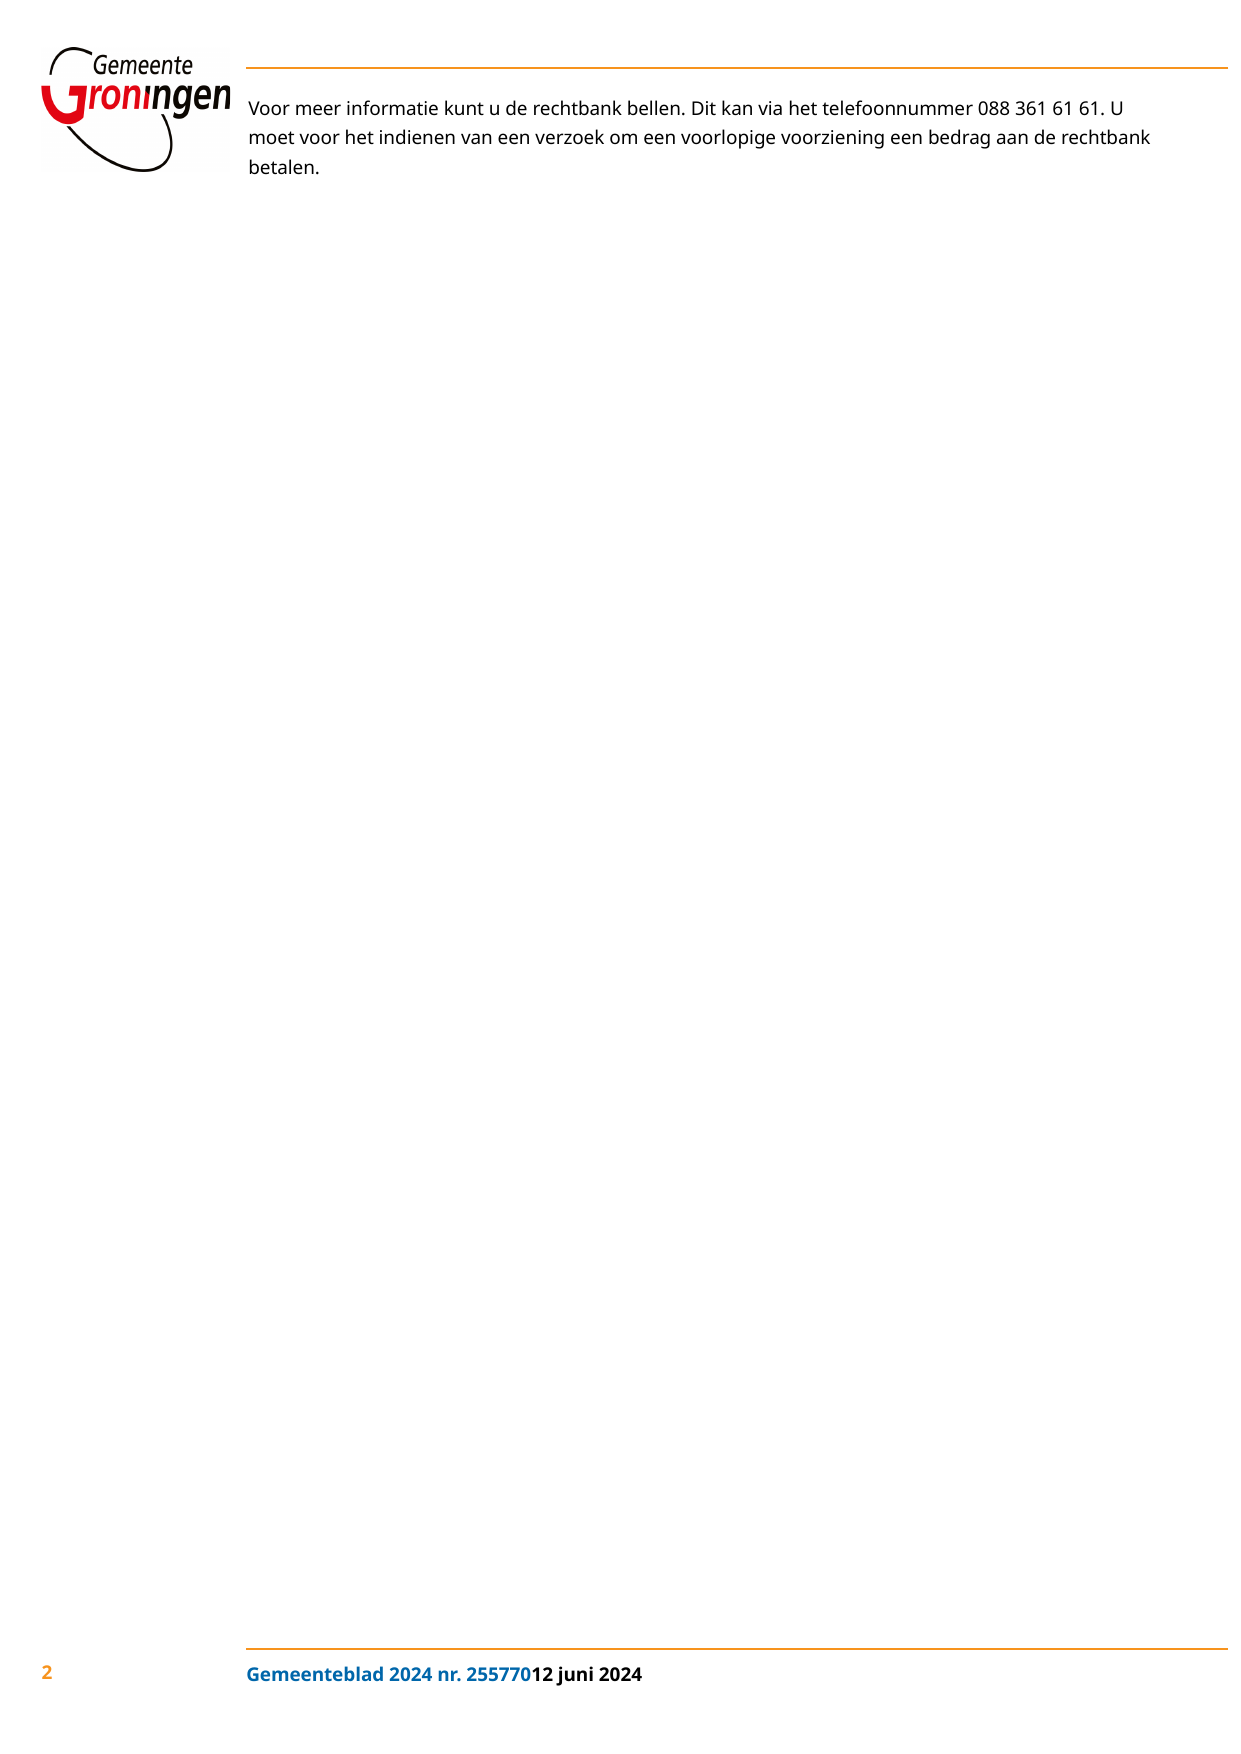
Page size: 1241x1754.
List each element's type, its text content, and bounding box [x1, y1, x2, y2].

picture [41, 47, 231, 172]
text Voor meer informatie kunt u de rechtbank bellen. Dit kan via het telefoonnummer 088 361 61 61. U moet voor het indienen van een verzoek om een voorlopige voorziening een bedrag aan de rechtbank betalen. [248, 95, 1152, 180]
